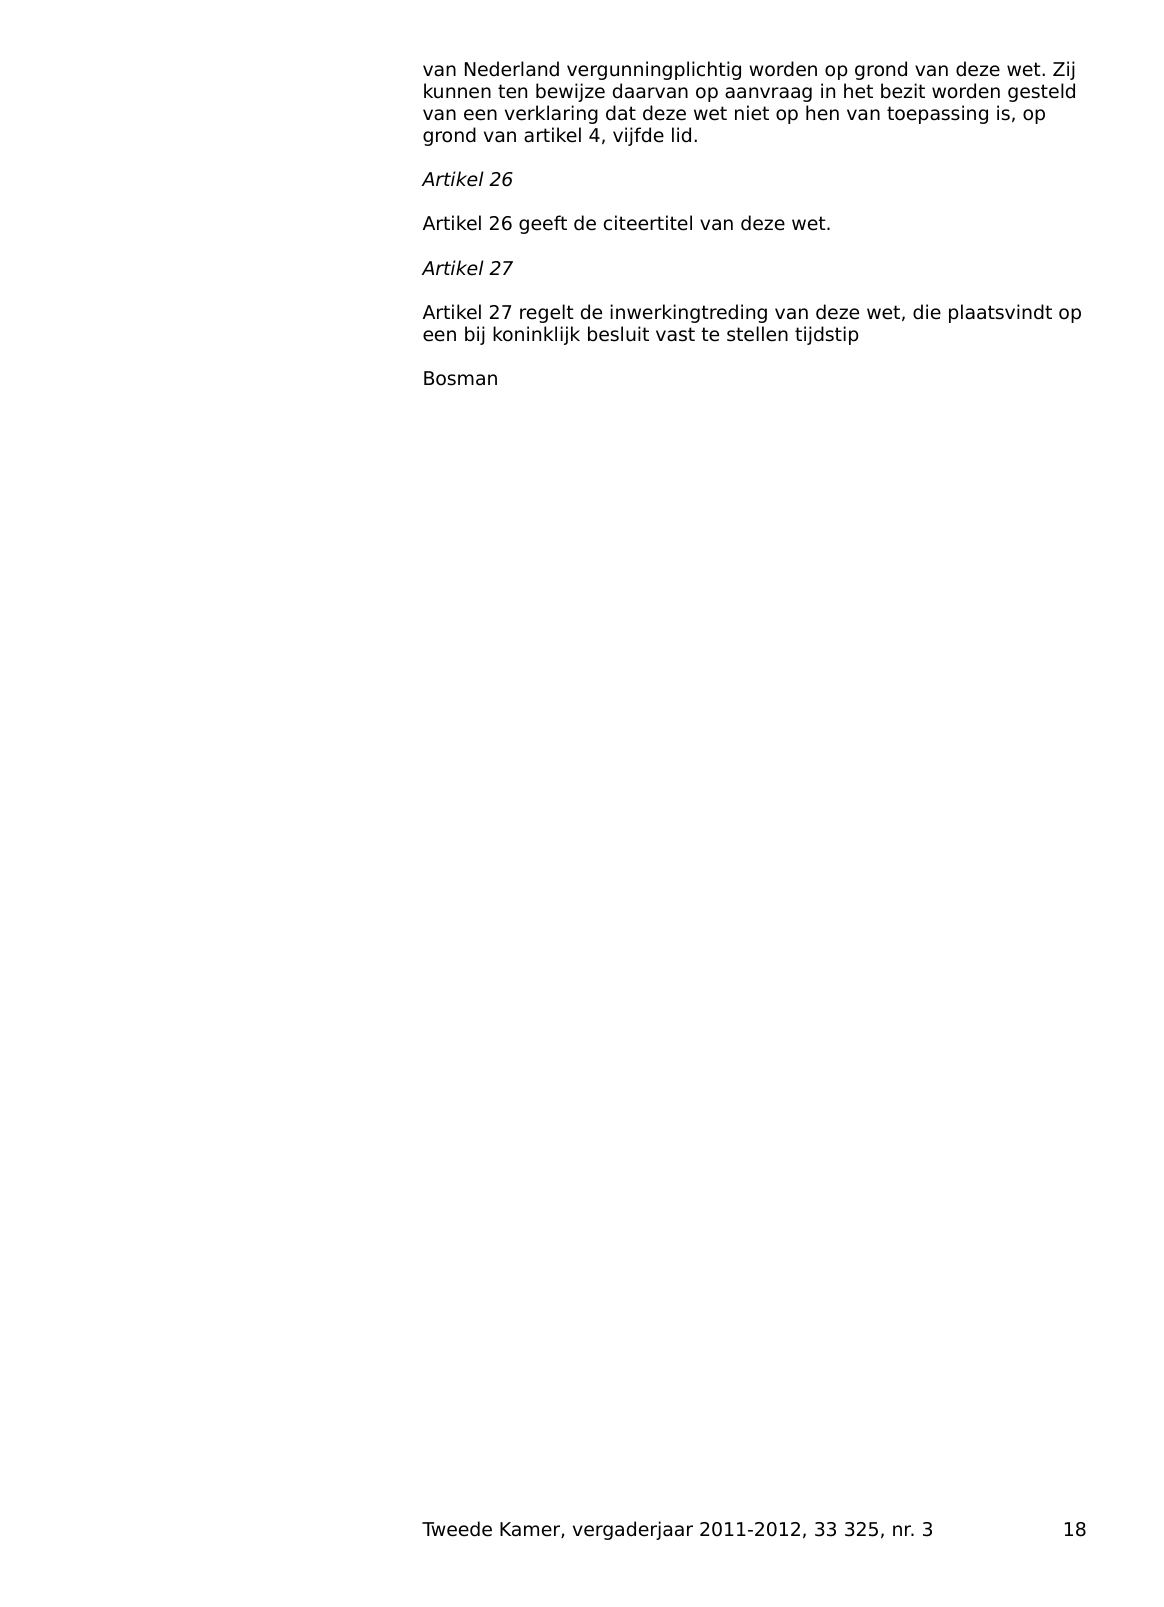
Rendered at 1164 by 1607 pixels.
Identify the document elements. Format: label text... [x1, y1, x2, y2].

subtitle Artikel 27 [422, 257, 1087, 279]
text van Nederland vergunningplichtig worden op grond van deze wet. Zij kunnen ten bewijze daarvan op aanvraag in het bezit worden gesteld van een verklaring dat deze wet niet op hen van toepassing is, op grond van artikel 4, vijfde lid. [422, 59, 1087, 147]
text Bosman [422, 368, 1087, 390]
text Artikel 27 regelt de inwerkingtreding van deze wet, die plaatsvindt op een bij koninklijk besluit vast te stellen tijdstip [422, 302, 1087, 346]
subtitle Artikel 26 [422, 169, 1087, 191]
text Artikel 26 geeft de citeertitel van deze wet. [422, 213, 1087, 235]
